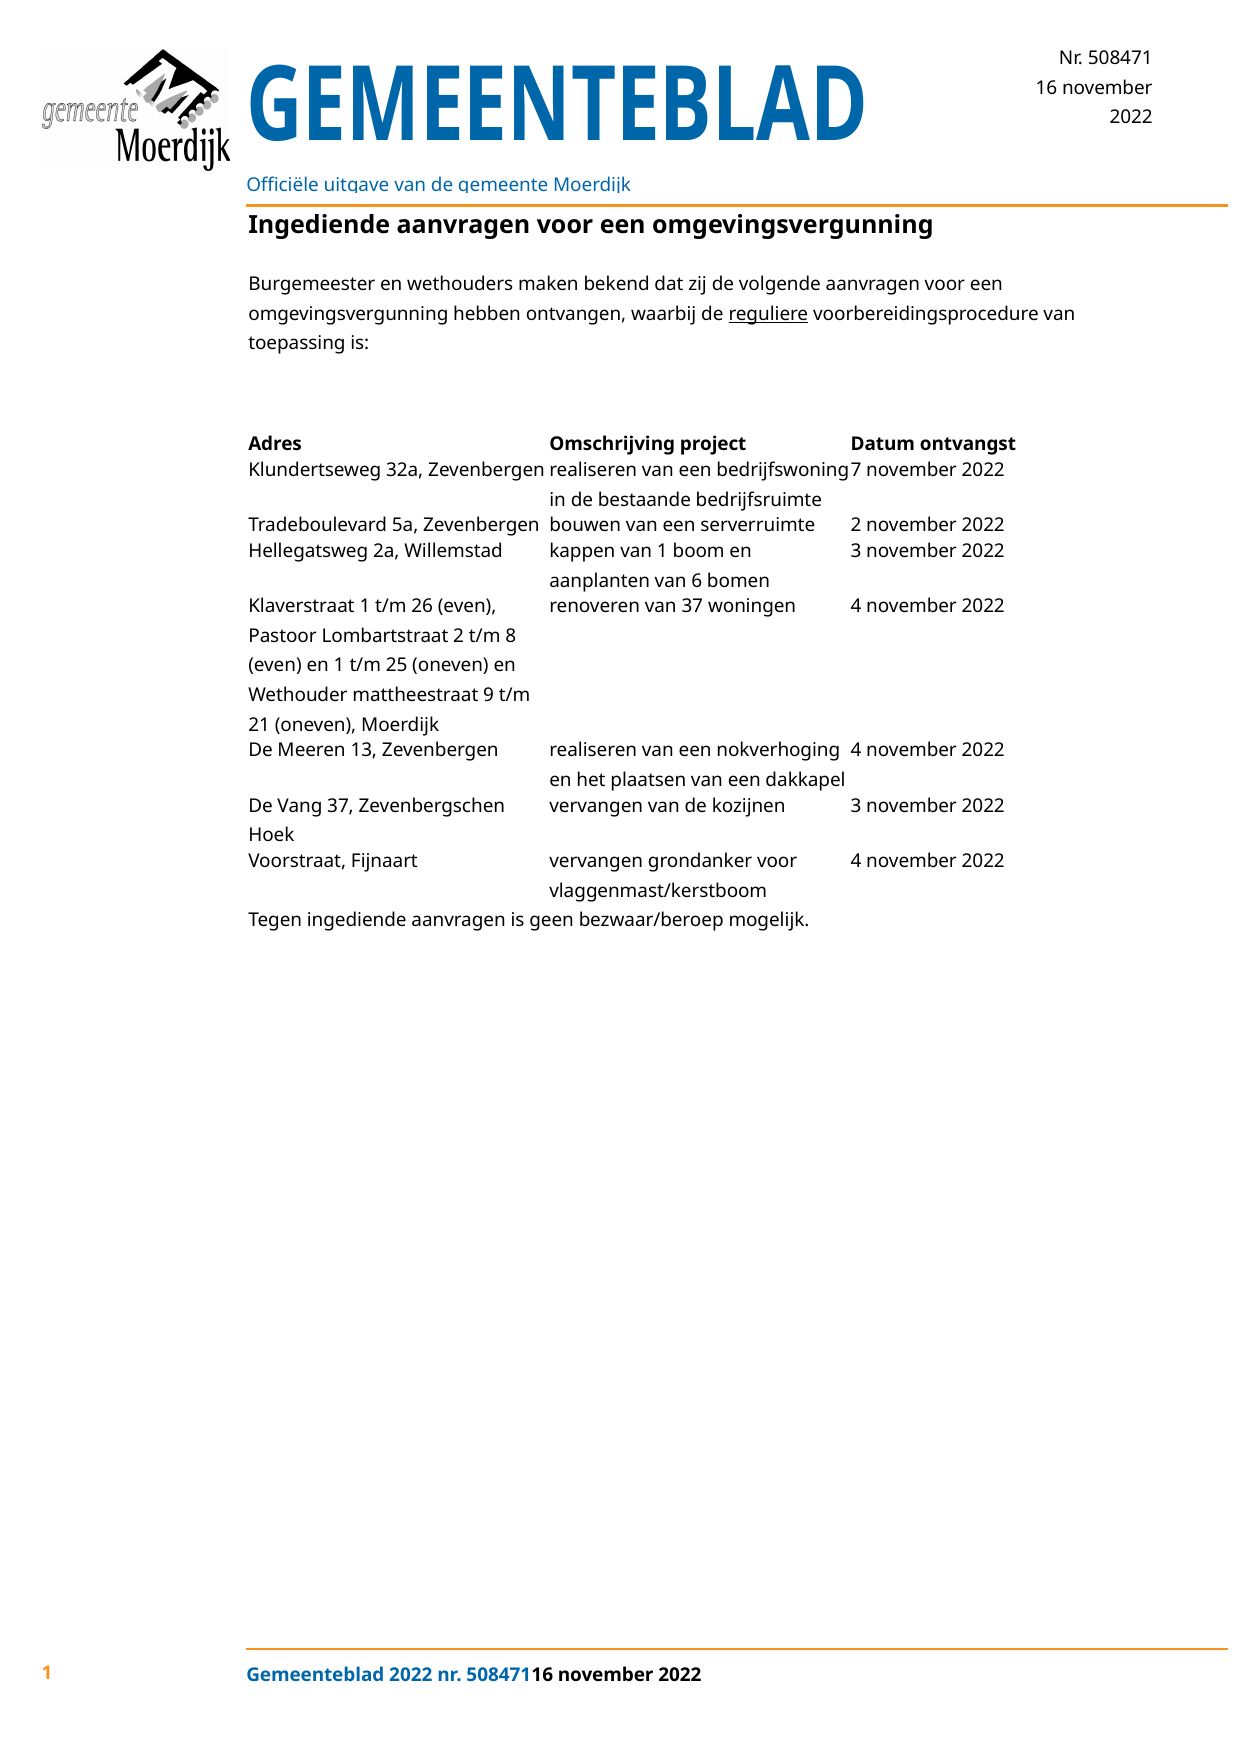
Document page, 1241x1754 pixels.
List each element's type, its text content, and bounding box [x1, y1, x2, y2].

table_cell bouwen van een serverruimte [549, 511, 850, 537]
table_cell Klundertseweg 32a, Zevenbergen [248, 456, 549, 511]
table_cell 3 november 2022 [850, 537, 1152, 592]
picture [41, 47, 231, 172]
table_cell 3 november 2022 [850, 792, 1152, 847]
table_cell 7 november 2022 [850, 456, 1152, 511]
table_cell 4 november 2022 [850, 737, 1152, 792]
table_cell realiseren van een nokverhoging en het plaatsen van een dakkapel [549, 737, 850, 792]
table_header Adres [248, 430, 549, 456]
table_cell Hellegatsweg 2a, Willemstad [248, 537, 549, 592]
table_cell 4 november 2022 [850, 847, 1152, 902]
table_header Omschrijving project [549, 430, 850, 456]
table_header Datum ontvangst [850, 430, 1152, 456]
table_cell Tradeboulevard 5a, Zevenbergen [248, 511, 549, 537]
text Tegen ingediende aanvragen is geen bezwaar/beroep mogelijk. [248, 906, 1152, 931]
table_cell De Meeren 13, Zevenbergen [248, 737, 549, 792]
table_cell realiseren van een bedrijfswoning in de bestaande bedrijfsruimte [549, 456, 850, 511]
table_cell De Vang 37, Zevenbergschen Hoek [248, 792, 549, 847]
table_cell 4 november 2022 [850, 593, 1152, 737]
table_cell Klaverstraat 1 t/m 26 (even), Pastoor Lombartstraat 2 t/m 8 (even) en 1 t/m 25 (oneven) en Wethouder mattheestraat 9 t/m 21 (oneven), Moerdijk [248, 593, 549, 737]
table_cell 2 november 2022 [850, 511, 1152, 537]
table_cell vervangen grondanker voor vlaggenmast/kerstboom [549, 847, 850, 902]
text Ingediende aanvragen voor een omgevingsvergunning [248, 207, 1152, 241]
table_cell kappen van 1 boom en aanplanten van 6 bomen [549, 537, 850, 592]
table_cell renoveren van 37 woningen [549, 593, 850, 737]
text Burgemeester en wethouders maken bekend dat zij de volgende aanvragen voor een omgevingsvergunning hebben ontvangen, waarbij de reguliere voorbereidingsprocedure van toepassing is: [248, 270, 1152, 355]
table_cell Voorstraat, Fijnaart [248, 847, 549, 902]
table_cell vervangen van de kozijnen [549, 792, 850, 847]
